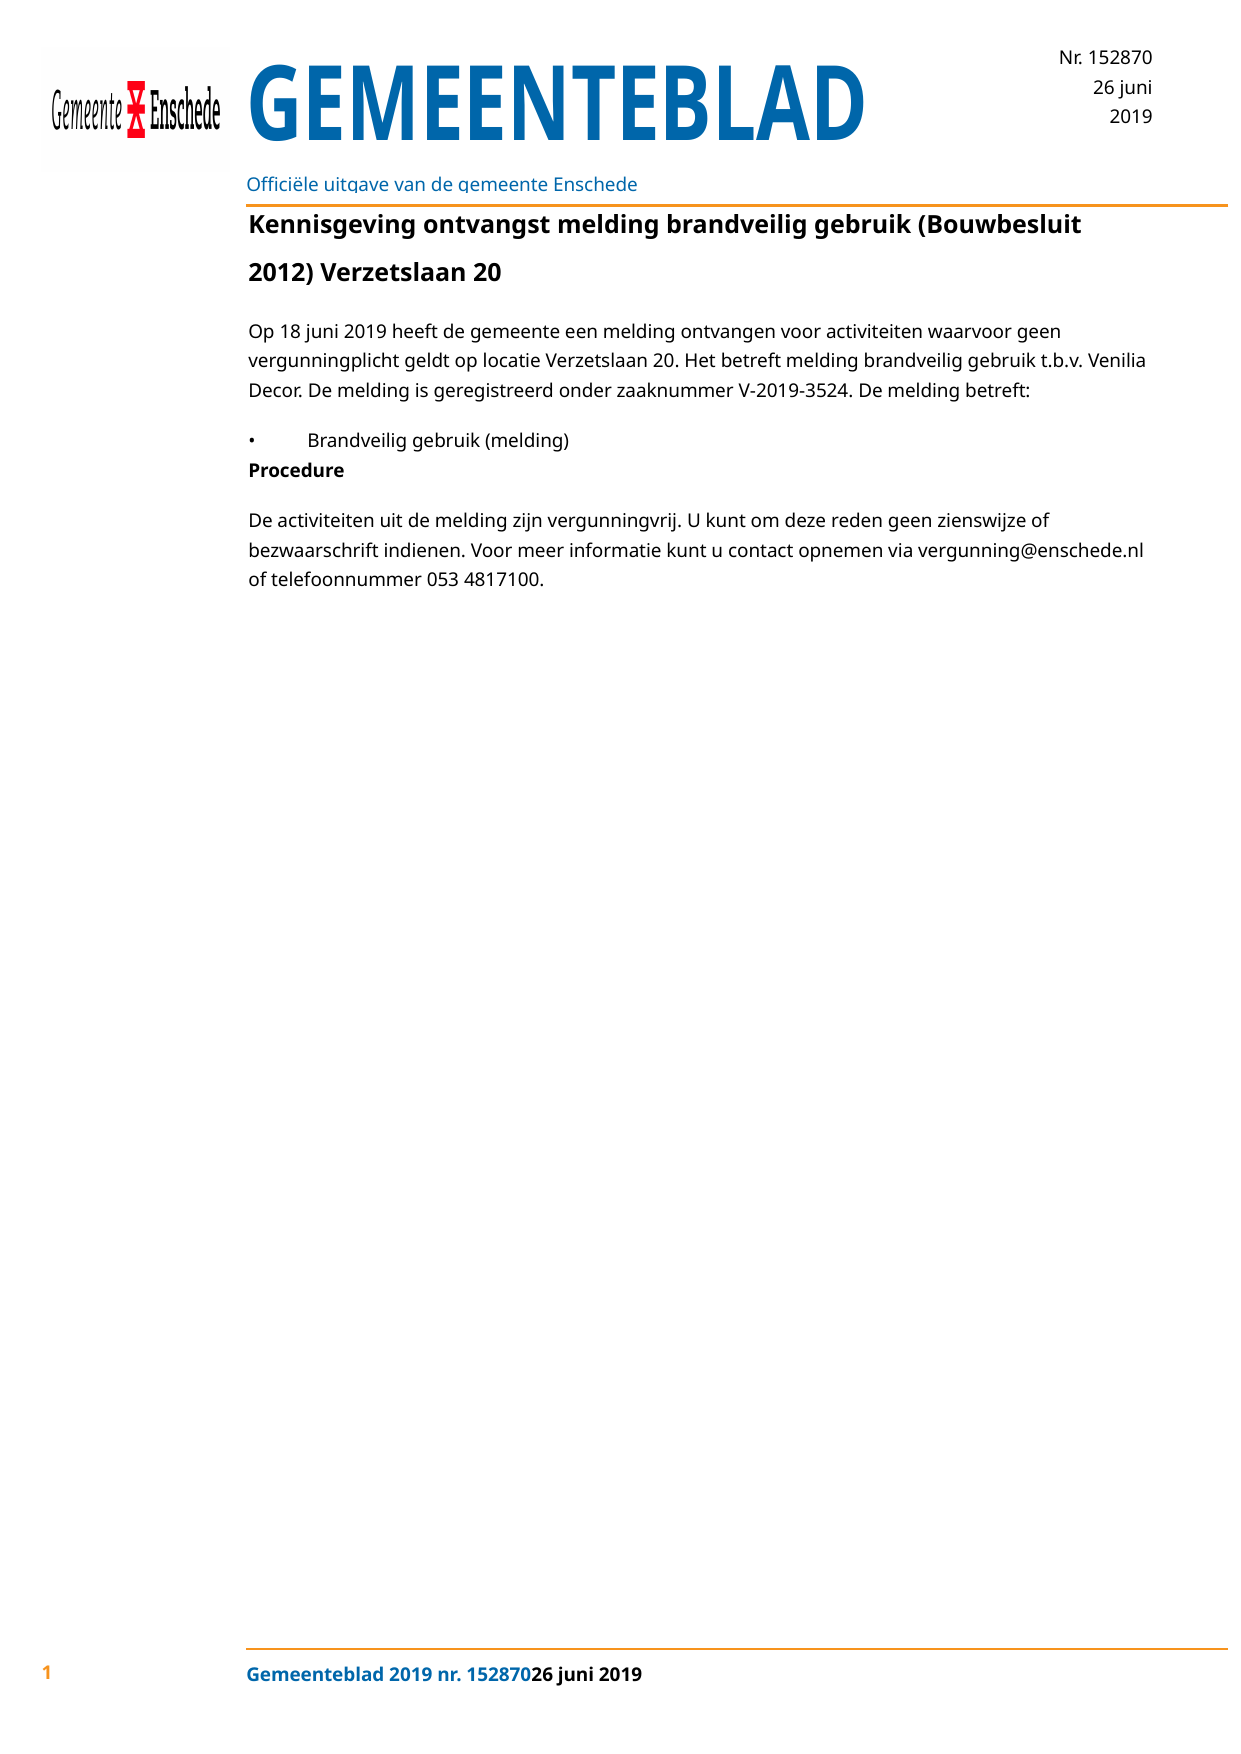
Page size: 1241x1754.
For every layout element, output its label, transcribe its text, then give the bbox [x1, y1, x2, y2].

picture [41, 47, 231, 172]
text Kennisgeving ontvangst melding brandveilig gebruik (Bouwbesluit 2012) Verzetslaan 20 [248, 207, 1152, 288]
list Brandveilig gebruik (melding) [248, 427, 1152, 453]
text Procedure [248, 457, 1152, 483]
text De activiteiten uit de melding zijn vergunningvrij. U kunt om deze reden geen zienswijze of bezwaarschrift indienen. Voor meer informatie kunt u contact opnemen via vergunning@enschede.nl of telefoonnummer 053 4817100. [248, 507, 1152, 592]
text Op 18 juni 2019 heeft de gemeente een melding ontvangen voor activiteiten waarvoor geen vergunningplicht geldt op locatie Verzetslaan 20. Het betreft melding brandveilig gebruik t.b.v. Venilia Decor. De melding is geregistreerd onder zaaknummer V-2019-3524. De melding betreft: [248, 318, 1152, 403]
